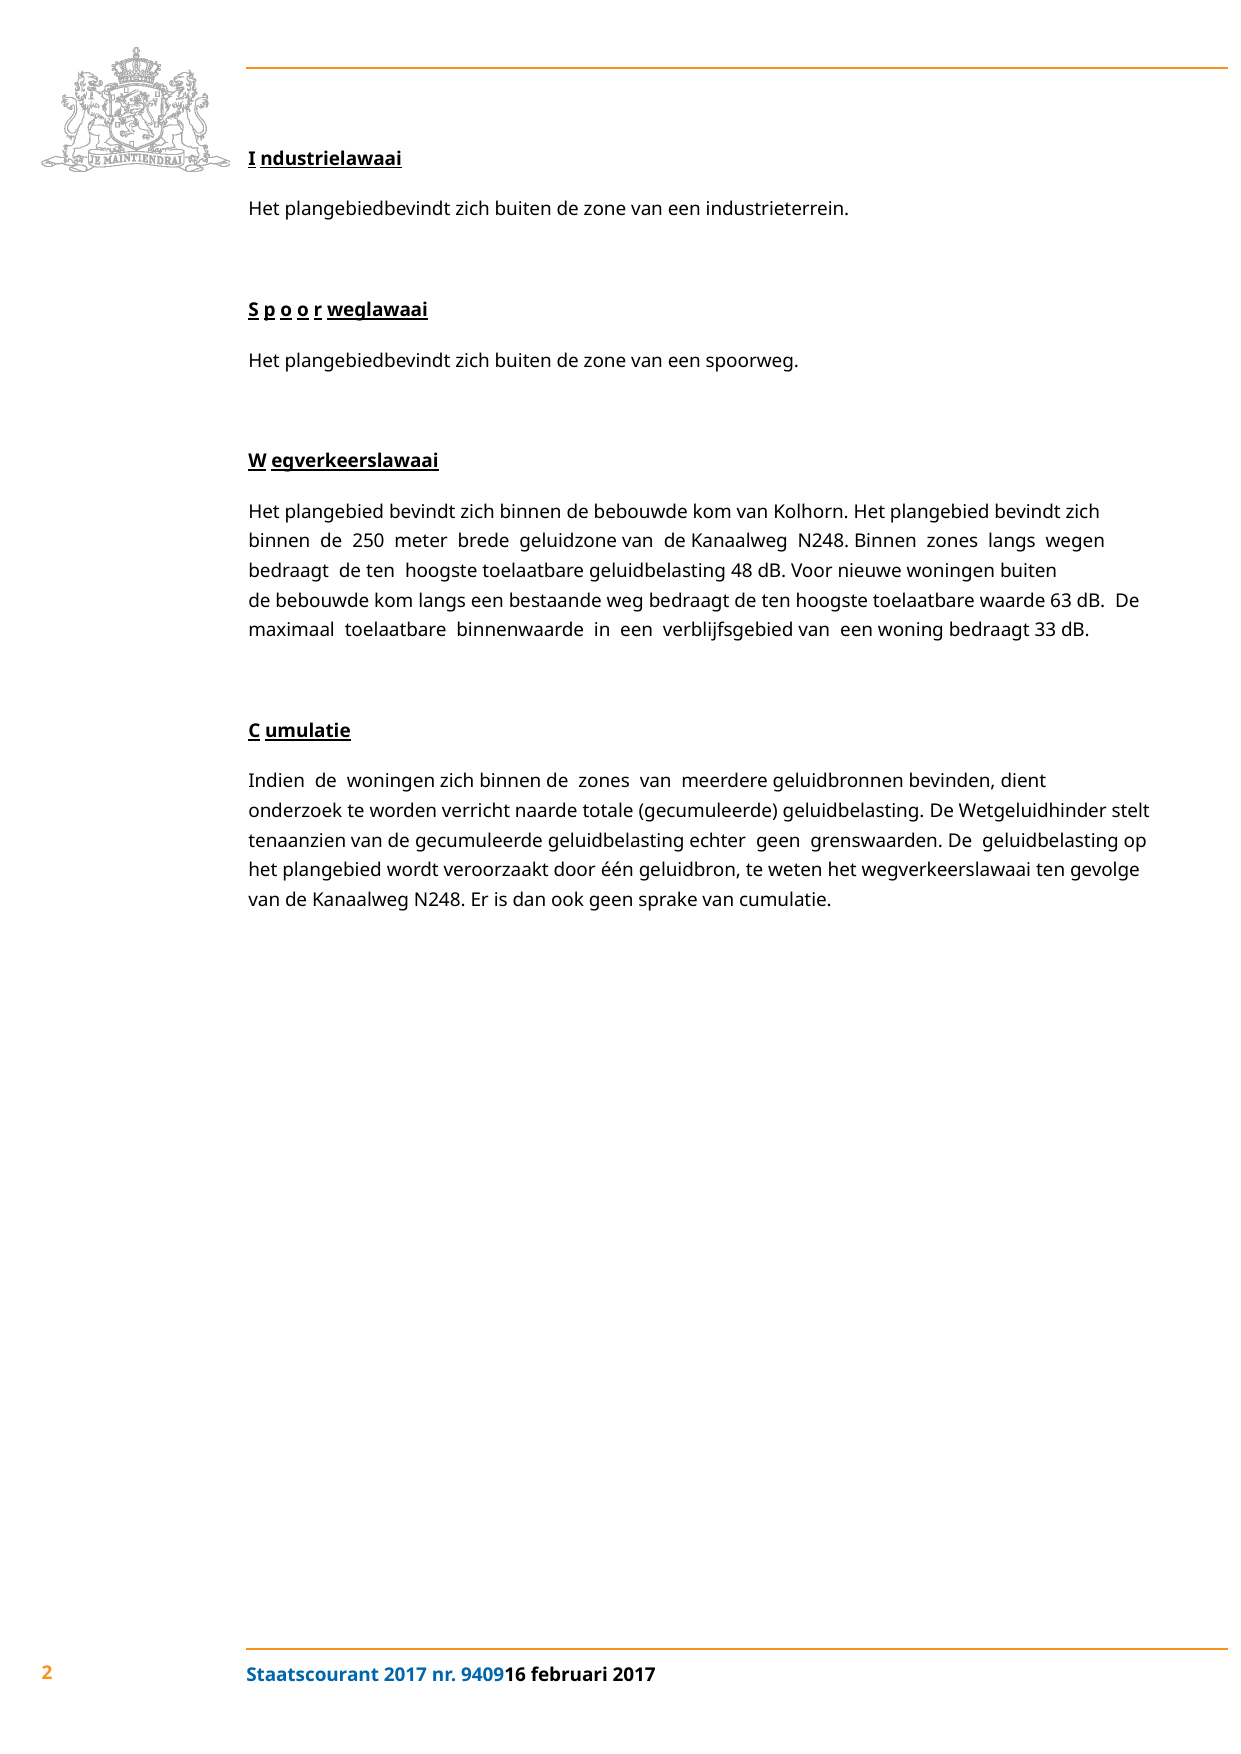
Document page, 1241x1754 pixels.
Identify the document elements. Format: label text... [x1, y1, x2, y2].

text Het plangebiedbevindt zich buiten de zone van een industrieterrein. [248, 196, 1152, 221]
picture [41, 47, 231, 172]
text Het plangebiedbevindt zich buiten de zone van een spoorweg. [248, 347, 1152, 373]
text S p o o r weglawaai [248, 296, 1152, 322]
text W egverkeerslawaai [248, 448, 1152, 473]
text Het plangebied bevindt zich binnen de bebouwde kom van Kolhorn. Het plangebied bevindt zich binnen de 250 meter brede geluidzone van de Kanaalweg N248. Binnen zones langs wegen bedraagt de ten hoogste toelaatbare geluidbelasting 48 dB. Voor nieuwe woningen buiten de bebouwde kom langs een bestaande weg bedraagt de ten hoogste toelaatbare waarde 63 dB. De maximaal toelaatbare binnenwaarde in een verblijfsgebied van een woning bedraagt 33 dB. [248, 498, 1152, 642]
text I ndustrielawaai [248, 145, 1152, 171]
text C umulatie [248, 717, 1152, 743]
text Indien de woningen zich binnen de zones van meerdere geluidbronnen bevinden, dient onderzoek te worden verricht naarde totale (gecumuleerde) geluidbelasting. De Wetgeluidhinder stelt tenaanzien van de gecumuleerde geluidbelasting echter geen grenswaarden. De geluidbelasting op het plangebied wordt veroorzaakt door één geluidbron, te weten het wegverkeerslawaai ten gevolge van de Kanaalweg N248. Er is dan ook geen sprake van cumulatie. [248, 768, 1152, 912]
